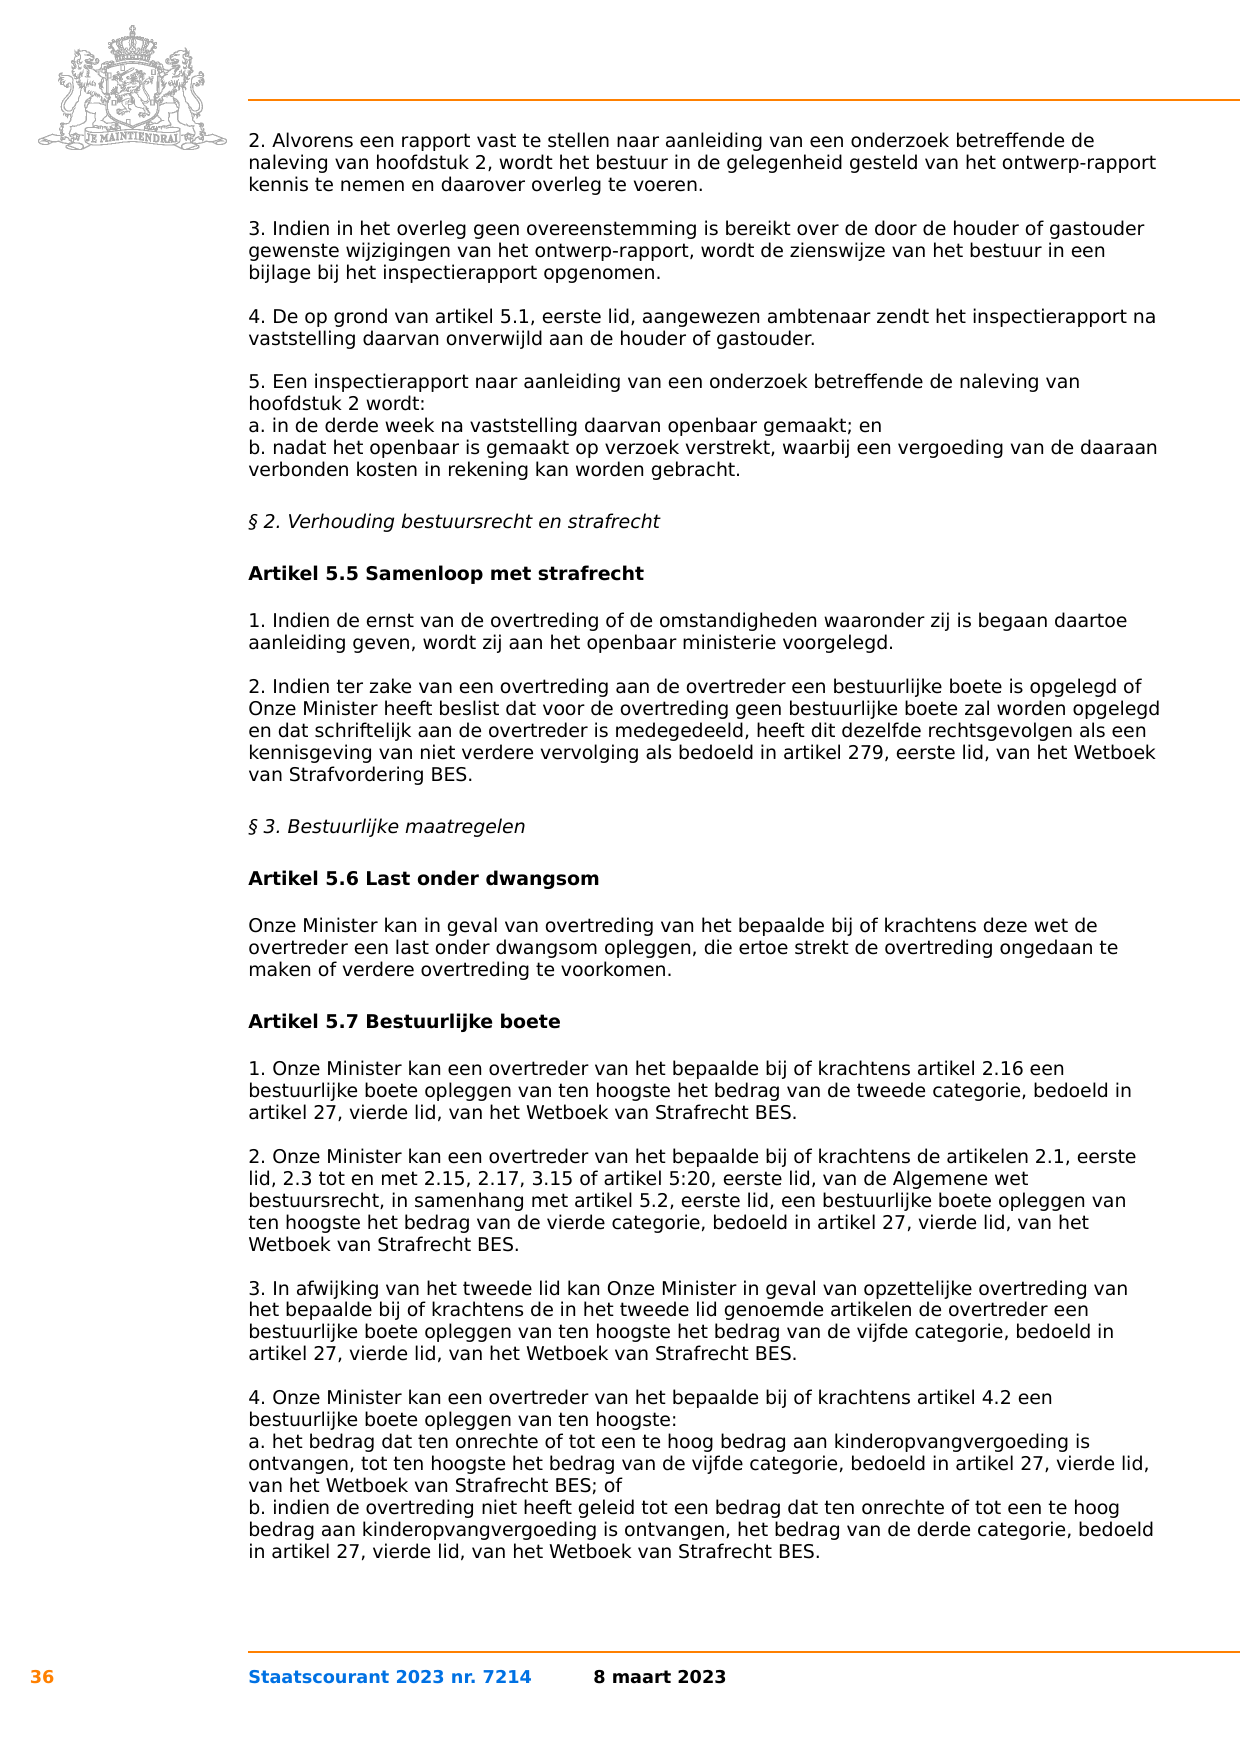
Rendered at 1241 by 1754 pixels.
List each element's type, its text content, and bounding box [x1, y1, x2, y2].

text 2. Alvorens een rapport vast te stellen naar aanleiding van een onderzoek betreffende de naleving van hoofdstuk 2, wordt het bestuur in de gelegenheid gesteld van het ontwerp-rapport kennis te nemen en daarover overleg te voeren. [248, 130, 1163, 196]
text 3. Indien in het overleg geen overeenstemming is bereikt over de door de houder of gastouder gewenste wijzigingen van het ontwerp-rapport, wordt de zienswijze van het bestuur in een bijlage bij het inspectierapport opgenomen. [248, 218, 1163, 284]
subtitle Artikel 5.6 Last onder dwangsom [248, 868, 1163, 890]
subtitle Artikel 5.5 Samenloop met strafrecht [248, 563, 1163, 585]
picture [38, 25, 227, 150]
subtitle § 2. Verhouding bestuursrecht en strafrecht [248, 511, 1163, 533]
text a. in de derde week na vaststelling daarvan openbaar gemaakt; en [248, 415, 1163, 437]
subtitle § 3. Bestuurlijke maatregelen [248, 816, 1163, 838]
text Onze Minister kan in geval van overtreding van het bepaalde bij of krachtens deze wet de overtreder een last onder dwangsom opleggen, die ertoe strekt de overtreding ongedaan te maken of verdere overtreding te voorkomen. [248, 915, 1163, 981]
text a. het bedrag dat ten onrechte of tot een te hoog bedrag aan kinderopvangvergoeding is ontvangen, tot ten hoogste het bedrag van de vijfde categorie, bedoeld in artikel 27, vierde lid, van het Wetboek van Strafrecht BES; of [248, 1431, 1163, 1497]
text b. indien de overtreding niet heeft geleid tot een bedrag dat ten onrechte of tot een te hoog bedrag aan kinderopvangvergoeding is ontvangen, het bedrag van de derde categorie, bedoeld in artikel 27, vierde lid, van het Wetboek van Strafrecht BES. [248, 1497, 1163, 1563]
text 5. Een inspectierapport naar aanleiding van een onderzoek betreffende de naleving van hoofdstuk 2 wordt: [248, 371, 1163, 415]
text 2. Onze Minister kan een overtreder van het bepaalde bij of krachtens de artikelen 2.1, eerste lid, 2.3 tot en met 2.15, 2.17, 3.15 of artikel 5:20, eerste lid, van de Algemene wet bestuursrecht, in samenhang met artikel 5.2, eerste lid, een bestuurlijke boete opleggen van ten hoogste het bedrag van de vierde categorie, bedoeld in artikel 27, vierde lid, van het Wetboek van Strafrecht BES. [248, 1146, 1163, 1256]
text 4. De op grond van artikel 5.1, eerste lid, aangewezen ambtenaar zendt het inspectierapport na vaststelling daarvan onverwijld aan de houder of gastouder. [248, 306, 1163, 349]
text 3. In afwijking van het tweede lid kan Onze Minister in geval van opzettelijke overtreding van het bepaalde bij of krachtens de in het tweede lid genoemde artikelen de overtreder een bestuurlijke boete opleggen van ten hoogste het bedrag van de vijfde categorie, bedoeld in artikel 27, vierde lid, van het Wetboek van Strafrecht BES. [248, 1277, 1163, 1365]
text b. nadat het openbaar is gemaakt op verzoek verstrekt, waarbij een vergoeding van de daaraan verbonden kosten in rekening kan worden gebracht. [248, 437, 1163, 481]
text 4. Onze Minister kan een overtreder van het bepaalde bij of krachtens artikel 4.2 een bestuurlijke boete opleggen van ten hoogste: [248, 1387, 1163, 1431]
text 1. Indien de ernst van de overtreding of de omstandigheden waaronder zij is begaan daartoe aanleiding geven, wordt zij aan het openbaar ministerie voorgelegd. [248, 610, 1163, 654]
text 1. Onze Minister kan een overtreder van het bepaalde bij of krachtens artikel 2.16 een bestuurlijke boete opleggen van ten hoogste het bedrag van de tweede categorie, bedoeld in artikel 27, vierde lid, van het Wetboek van Strafrecht BES. [248, 1058, 1163, 1124]
subtitle Artikel 5.7 Bestuurlijke boete [248, 1011, 1163, 1033]
text 2. Indien ter zake van een overtreding aan de overtreder een bestuurlijke boete is opgelegd of Onze Minister heeft beslist dat voor de overtreding geen bestuurlijke boete zal worden opgelegd en dat schriftelijk aan de overtreder is medegedeeld, heeft dit dezelfde rechtsgevolgen als een kennisgeving van niet verdere vervolging als bedoeld in artikel 279, eerste lid, van het Wetboek van Strafvordering BES. [248, 676, 1163, 786]
